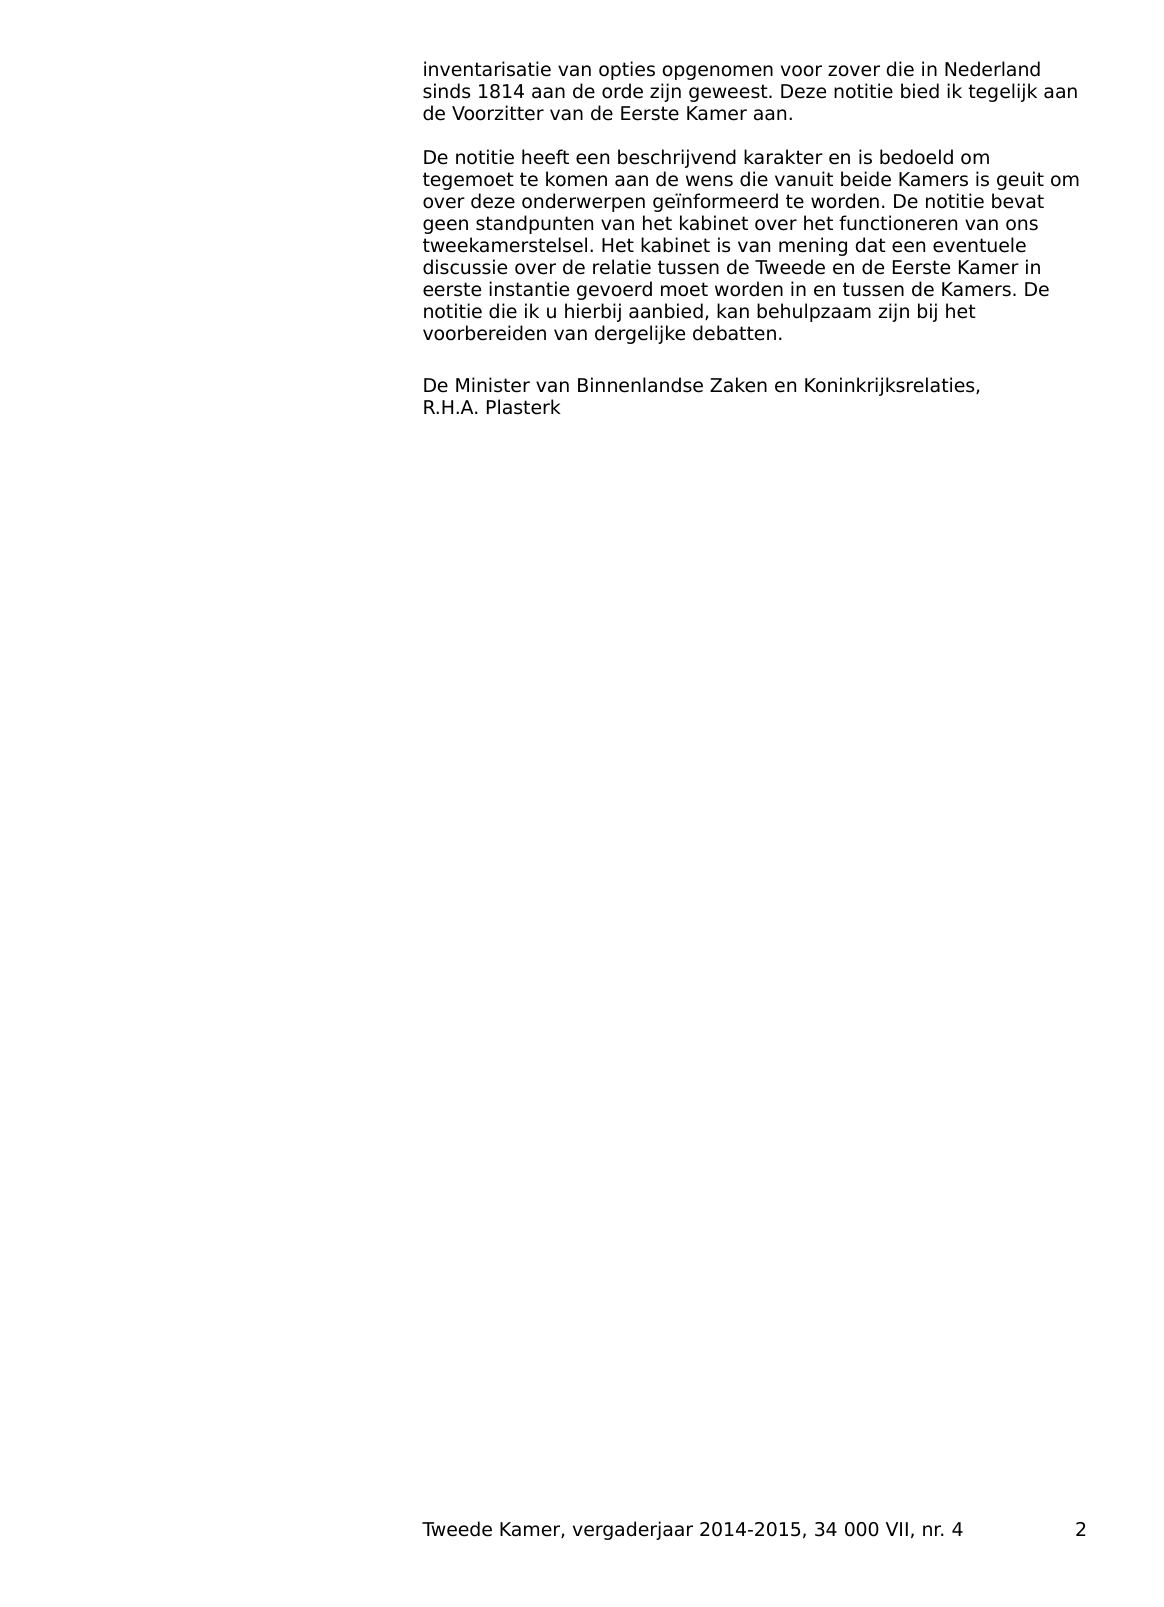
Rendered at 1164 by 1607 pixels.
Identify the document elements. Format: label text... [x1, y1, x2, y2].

text inventarisatie van opties opgenomen voor zover die in Nederland sinds 1814 aan de orde zijn geweest. Deze notitie bied ik tegelijk aan de Voorzitter van de Eerste Kamer aan. [422, 59, 1087, 125]
text De Minister van Binnenlandse Zaken en Koninkrijksrelaties, R.H.A. Plasterk [422, 375, 1087, 419]
text De notitie heeft een beschrijvend karakter en is bedoeld om tegemoet te komen aan de wens die vanuit beide Kamers is geuit om over deze onderwerpen geïnformeerd te worden. De notitie bevat geen standpunten van het kabinet over het functioneren van ons tweekamerstelsel. Het kabinet is van mening dat een eventuele discussie over de relatie tussen de Tweede en de Eerste Kamer in eerste instantie gevoerd moet worden in en tussen de Kamers. De notitie die ik u hierbij aanbied, kan behulpzaam zijn bij het voorbereiden van dergelijke debatten. [422, 147, 1087, 345]
